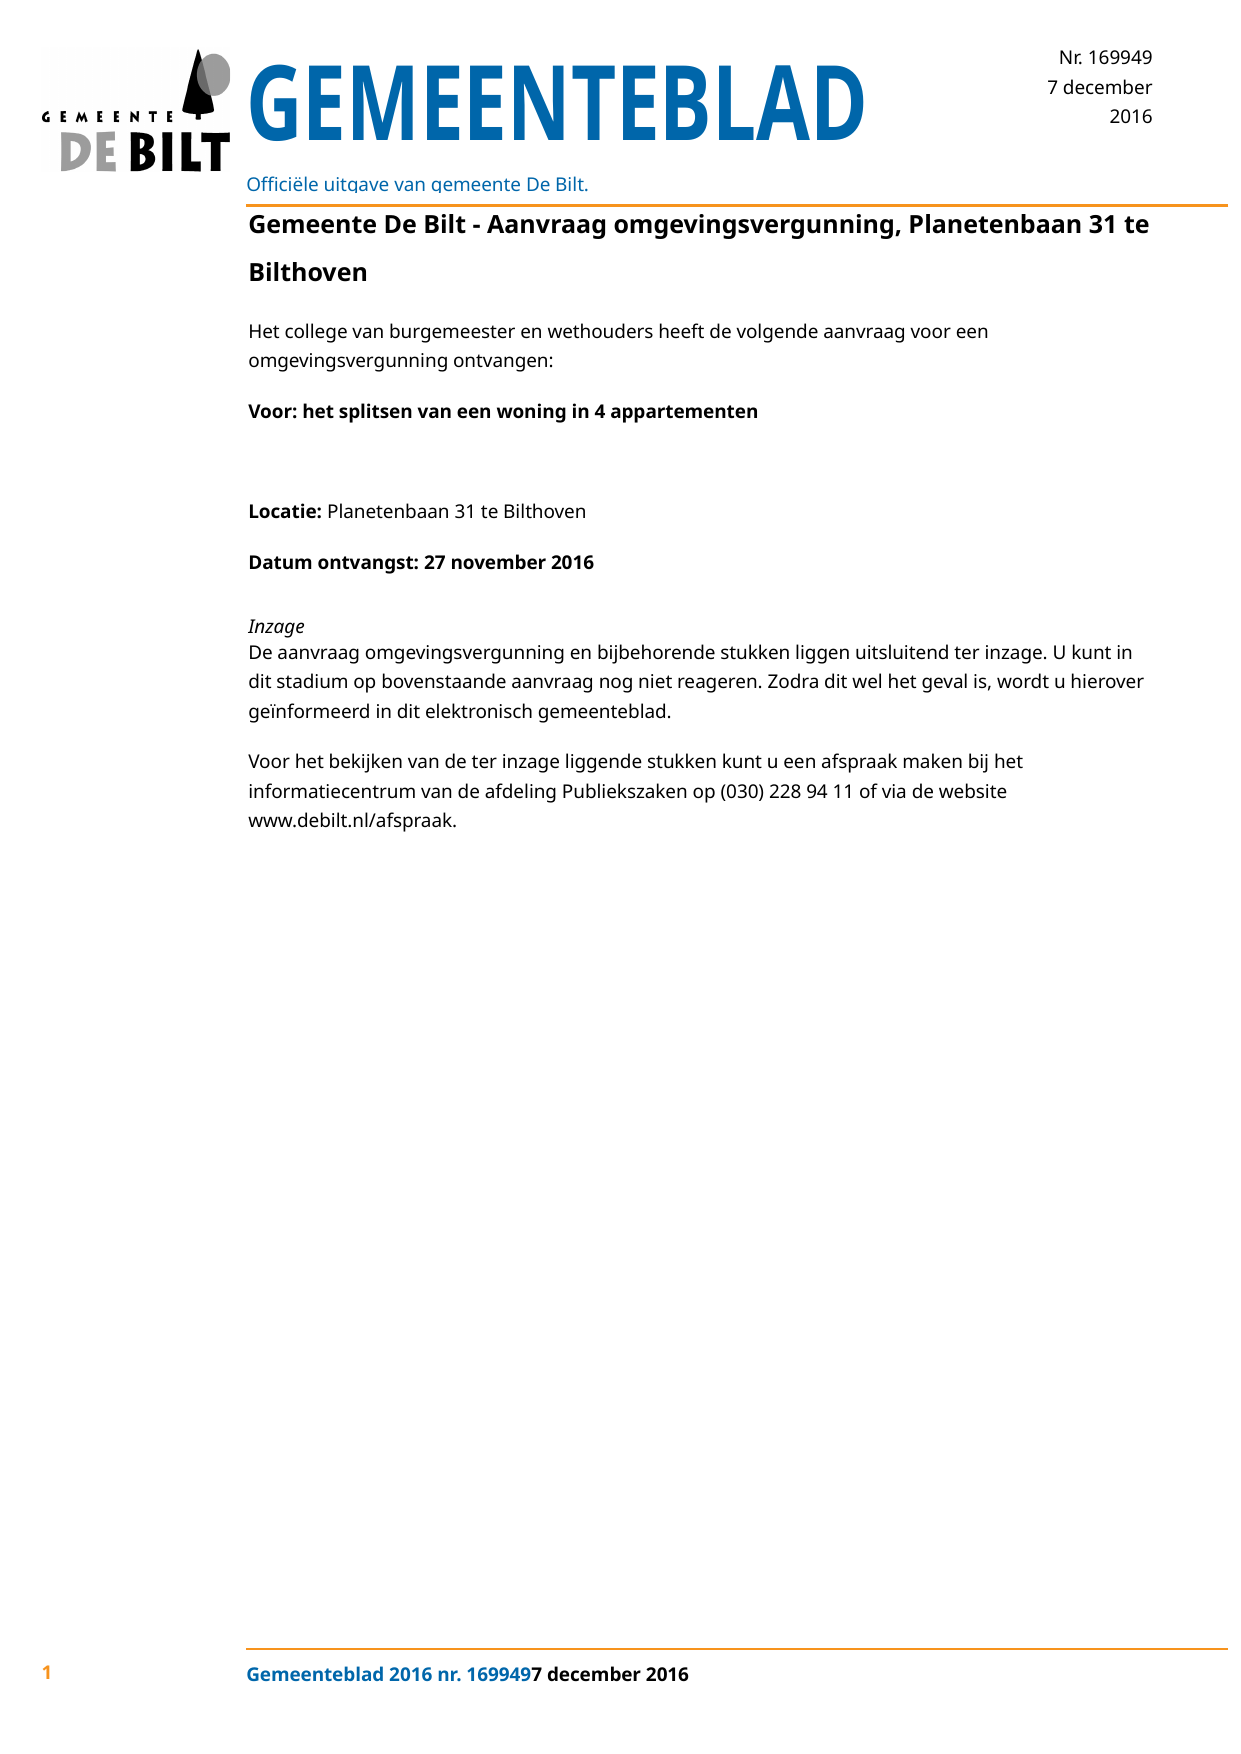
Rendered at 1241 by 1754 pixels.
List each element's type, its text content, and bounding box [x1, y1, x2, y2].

text Locatie: Planetenbaan 31 te Bilthoven [248, 499, 1152, 524]
text Inzage [248, 613, 1152, 639]
picture [41, 47, 231, 172]
text Datum ontvangst: 27 november 2016 [248, 549, 1152, 575]
text Voor: het splitsen van een woning in 4 appartementen [248, 398, 1152, 424]
text Gemeente De Bilt - Aanvraag omgevingsvergunning, Planetenbaan 31 te Bilthoven [248, 207, 1152, 288]
text Voor het bekijken van de ter inzage liggende stukken kunt u een afspraak maken bij het informatiecentrum van de afdeling Publiekszaken op (030) 228 94 11 of via de website www.debilt.nl/afspraak. [248, 748, 1152, 833]
text Het college van burgemeester en wethouders heeft de volgende aanvraag voor een omgevingsvergunning ontvangen: [248, 318, 1152, 373]
text De aanvraag omgevingsvergunning en bijbehorende stukken liggen uitsluitend ter inzage. U kunt in dit stadium op bovenstaande aanvraag nog niet reageren. Zodra dit wel het geval is, wordt u hierover geïnformeerd in dit elektronisch gemeenteblad. [248, 639, 1152, 724]
